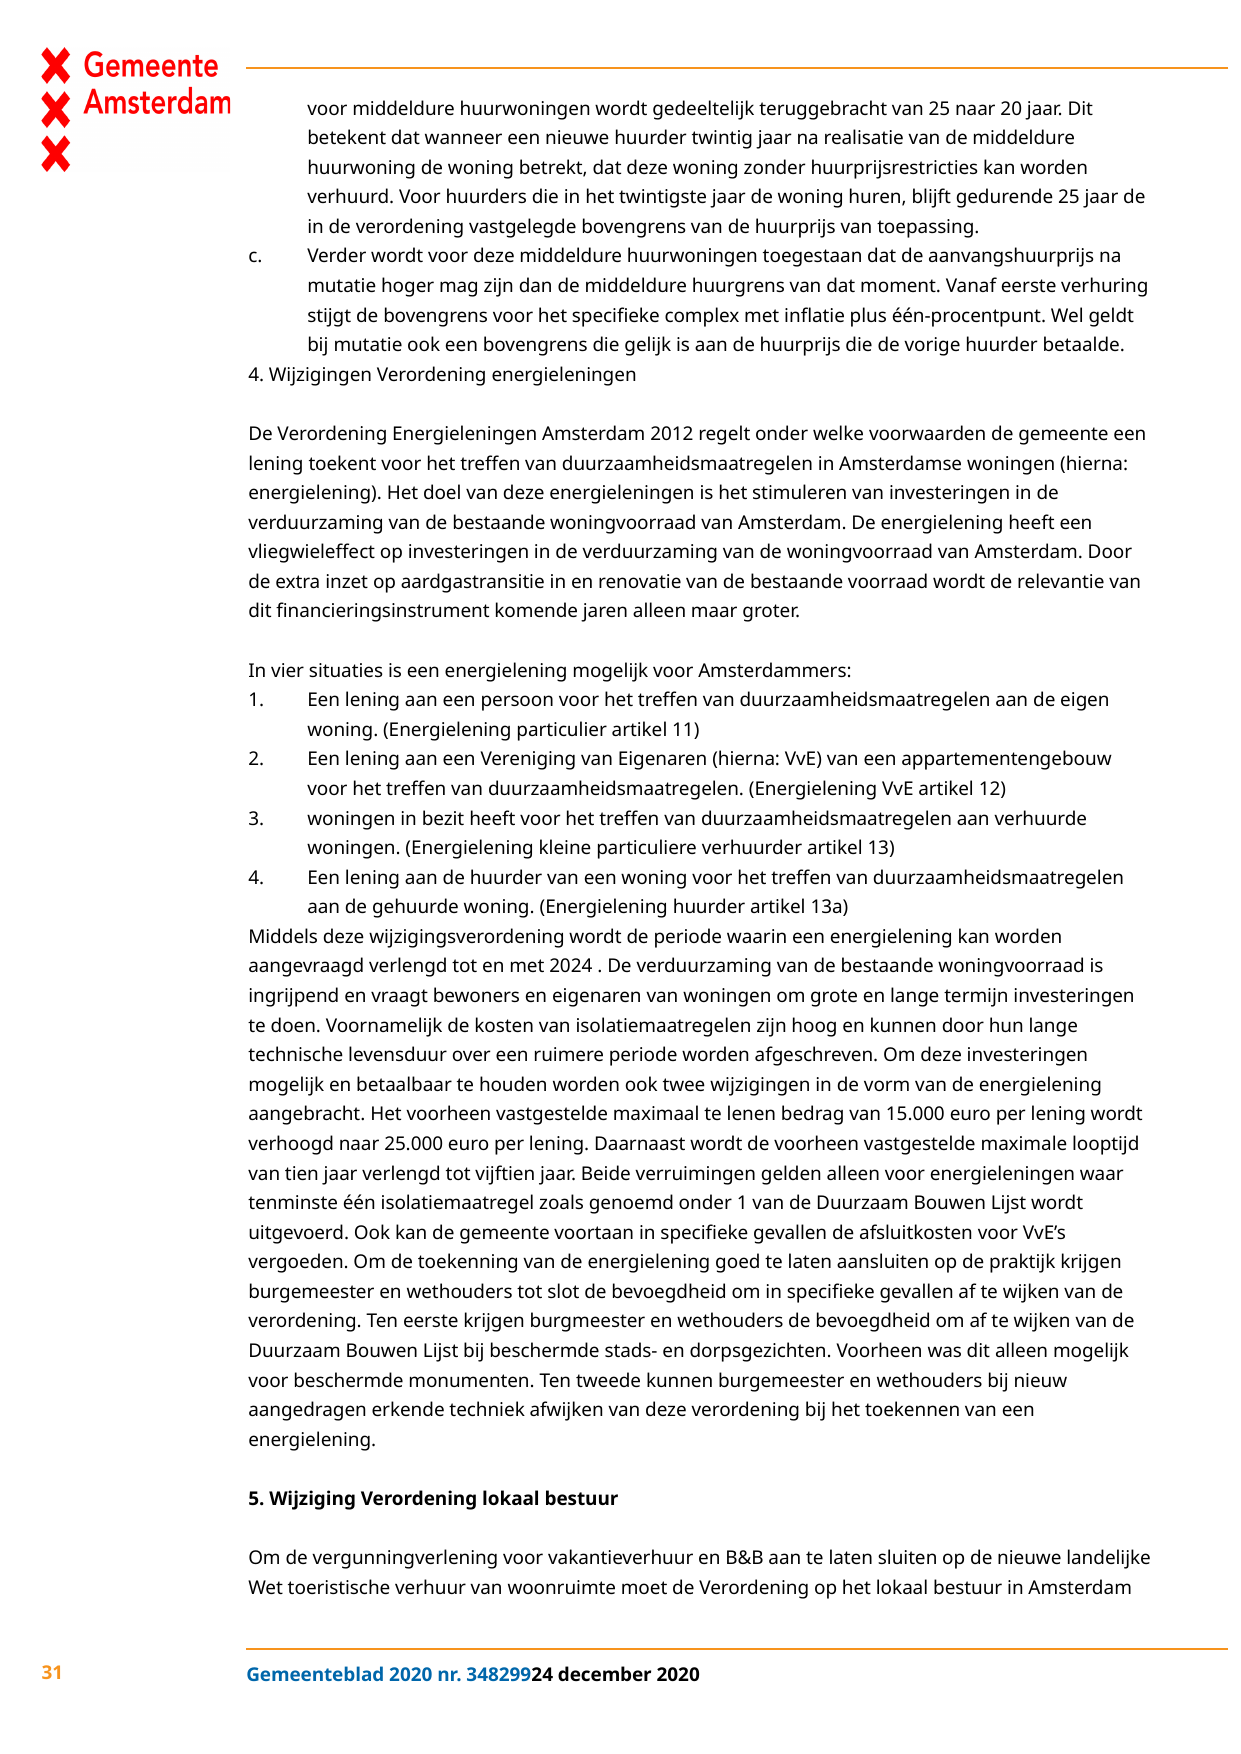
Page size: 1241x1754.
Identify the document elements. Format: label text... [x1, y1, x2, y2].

text 4. Wijzigingen Verordening energieleningen [248, 361, 1152, 387]
list Een lening aan een Vereniging van Eigenaren (hierna: VvE) van een appartementengebouw voor het treffen van duurzaamheidsmaatregelen. (Energielening VvE artikel 12) [248, 746, 1152, 801]
picture [41, 47, 231, 172]
list Een lening aan de huurder van een woning voor het treffen van duurzaamheidsmaatregelen aan de gehuurde woning. (Energielening huurder artikel 13a) [248, 864, 1152, 919]
text De Verordening Energieleningen Amsterdam 2012 regelt onder welke voorwaarden de gemeente een lening toekent voor het treffen van duurzaamheidsmaatregelen in Amsterdamse woningen (hierna: energielening). Het doel van deze energieleningen is het stimuleren van investeringen in de verduurzaming van de bestaande woningvoorraad van Amsterdam. De energielening heeft een vliegwieleffect op investeringen in de verduurzaming van de woningvoorraad van Amsterdam. Door de extra inzet op aardgastransitie in en renovatie van de bestaande voorraad wordt de relevantie van dit financieringsinstrument komende jaren alleen maar groter. [248, 420, 1152, 623]
list Verder wordt voor deze middeldure huurwoningen toegestaan dat de aanvangshuurprijs na mutatie hoger mag zijn dan de middeldure huurgrens van dat moment. Vanaf eerste verhuring stijgt de bovengrens voor het specifieke complex met inflatie plus één-procentpunt. Wel geldt bij mutatie ook een bovengrens die gelijk is aan de huurprijs die de vorige huurder betaalde. [248, 243, 1152, 357]
list woningen in bezit heeft voor het treffen van duurzaamheidsmaatregelen aan verhuurde woningen. (Energielening kleine particuliere verhuurder artikel 13) [248, 805, 1152, 860]
text Middels deze wijzigingsverordening wordt de periode waarin een energielening kan worden aangevraagd verlengd tot en met 2024 . De verduurzaming van de bestaande woningvoorraad is ingrijpend en vraagt bewoners en eigenaren van woningen om grote en lange termijn investeringen te doen. Voornamelijk de kosten van isolatiemaatregelen zijn hoog en kunnen door hun lange technische levensduur over een ruimere periode worden afgeschreven. Om deze investeringen mogelijk en betaalbaar te houden worden ook twee wijzigingen in de vorm van de energielening aangebracht. Het voorheen vastgestelde maximaal te lenen bedrag van 15.000 euro per lening wordt verhoogd naar 25.000 euro per lening. Daarnaast wordt de voorheen vastgestelde maximale looptijd van tien jaar verlengd tot vijftien jaar. Beide verruimingen gelden alleen voor energieleningen waar tenminste één isolatiemaatregel zoals genoemd onder 1 van de Duurzaam Bouwen Lijst wordt uitgevoerd. Ook kan de gemeente voortaan in specifieke gevallen de afsluitkosten voor VvE’s vergoeden. Om de toekenning van de energielening goed te laten aansluiten op de praktijk krijgen burgemeester en wethouders tot slot de bevoegdheid om in specifieke gevallen af te wijken van de verordening. Ten eerste krijgen burgmeester en wethouders de bevoegdheid om af te wijken van de Duurzaam Bouwen Lijst bij beschermde stads- en dorpsgezichten. Voorheen was dit alleen mogelijk voor beschermde monumenten. Ten tweede kunnen burgemeester en wethouders bij nieuw aangedragen erkende techniek afwijken van deze verordening bij het toekennen van een energielening. [248, 923, 1152, 1452]
text Om de vergunningverlening voor vakantieverhuur en B&B aan te laten sluiten op de nieuwe landelijke Wet toeristische verhuur van woonruimte moet de Verordening op het lokaal bestuur in Amsterdam [248, 1544, 1152, 1600]
text 5. Wijziging Verordening lokaal bestuur [248, 1485, 1152, 1511]
list voor middeldure huurwoningen wordt gedeeltelijk teruggebracht van 25 naar 20 jaar. Dit betekent dat wanneer een nieuwe huurder twintig jaar na realisatie van de middeldure huurwoning de woning betrekt, dat deze woning zonder huurprijsrestricties kan worden verhuurd. Voor huurders die in het twintigste jaar de woning huren, blijft gedurende 25 jaar de in de verordening vastgelegde bovengrens van de huurprijs van toepassing. [248, 95, 1152, 239]
text In vier situaties is een energielening mogelijk voor Amsterdammers: [248, 657, 1152, 683]
list Een lening aan een persoon voor het treffen van duurzaamheidsmaatregelen aan de eigen woning. (Energielening particulier artikel 11) [248, 686, 1152, 742]
